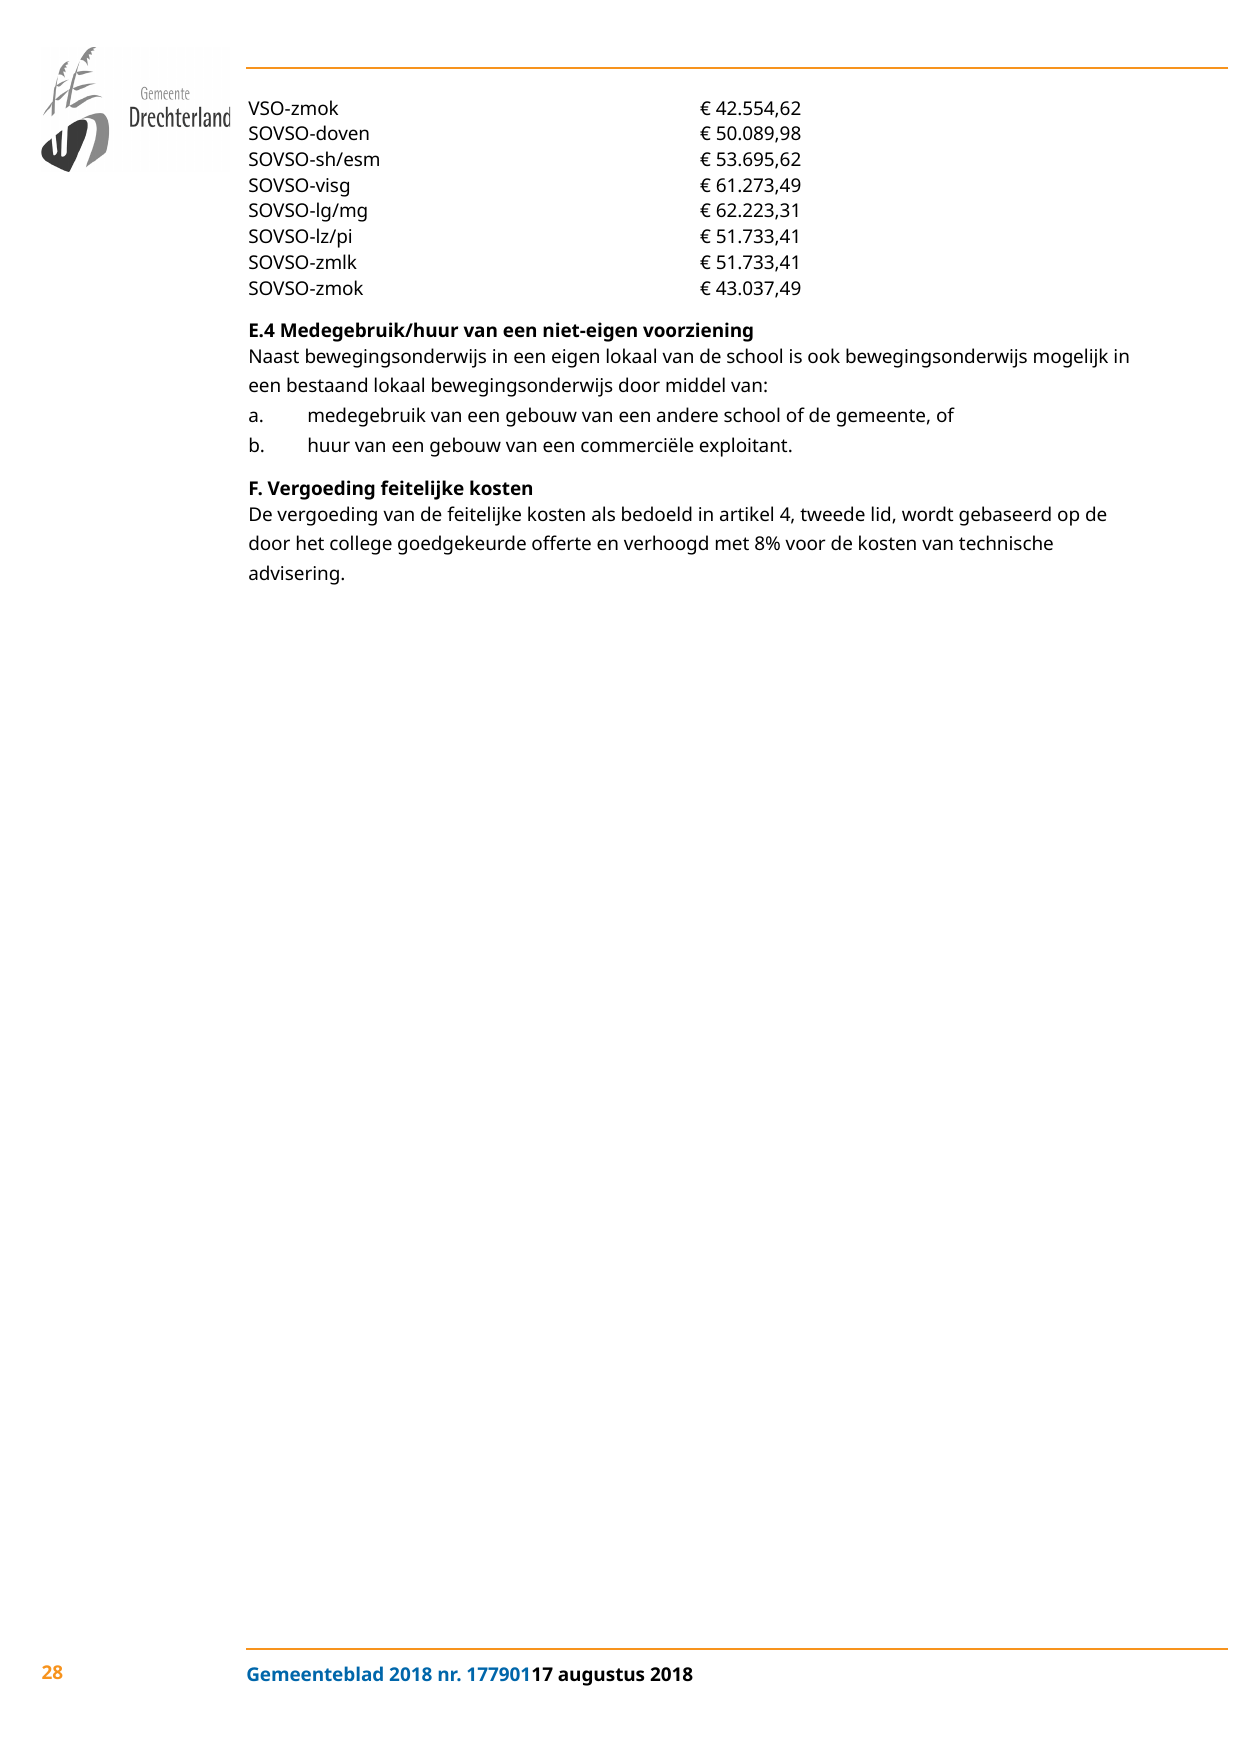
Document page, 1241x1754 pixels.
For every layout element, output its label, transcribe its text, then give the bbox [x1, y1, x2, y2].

table_cell € 42.554,62 [700, 95, 1152, 121]
table_cell SOVSO-zmok [248, 275, 700, 301]
text Naast bewegingsonderwijs in een eigen lokaal van de school is ook bewegingsonderwijs mogelijk in een bestaand lokaal bewegingsonderwijs door middel van: [248, 343, 1152, 398]
table_cell € 62.223,31 [700, 198, 1152, 223]
table_cell € 61.273,49 [700, 172, 1152, 198]
table_cell € 51.733,41 [700, 249, 1152, 275]
text E.4 Medegebruik/huur van een niet-eigen voorziening [248, 317, 1152, 343]
table_cell € 51.733,41 [700, 224, 1152, 249]
table_cell € 53.695,62 [700, 146, 1152, 172]
text De vergoeding van de feitelijke kosten als bedoeld in artikel 4, tweede lid, wordt gebaseerd op de door het college goedgekeurde offerte en verhoogd met 8% voor de kosten van technische advisering. [248, 501, 1152, 586]
table_cell VSO-zmok [248, 95, 700, 121]
table_cell SOVSO-lg/mg [248, 198, 700, 223]
list medegebruik van een gebouw van een andere school of de gemeente, of [248, 402, 1152, 428]
table_cell € 43.037,49 [700, 275, 1152, 301]
list huur van een gebouw van een commerciële exploitant. [248, 432, 1152, 458]
table_cell SOVSO-visg [248, 172, 700, 198]
table_cell SOVSO-zmlk [248, 249, 700, 275]
table_cell SOVSO-sh/esm [248, 146, 700, 172]
table_cell € 50.089,98 [700, 121, 1152, 146]
picture [41, 47, 231, 172]
table_cell SOVSO-doven [248, 121, 700, 146]
table_cell SOVSO-lz/pi [248, 224, 700, 249]
text F. Vergoeding feitelijke kosten [248, 475, 1152, 501]
